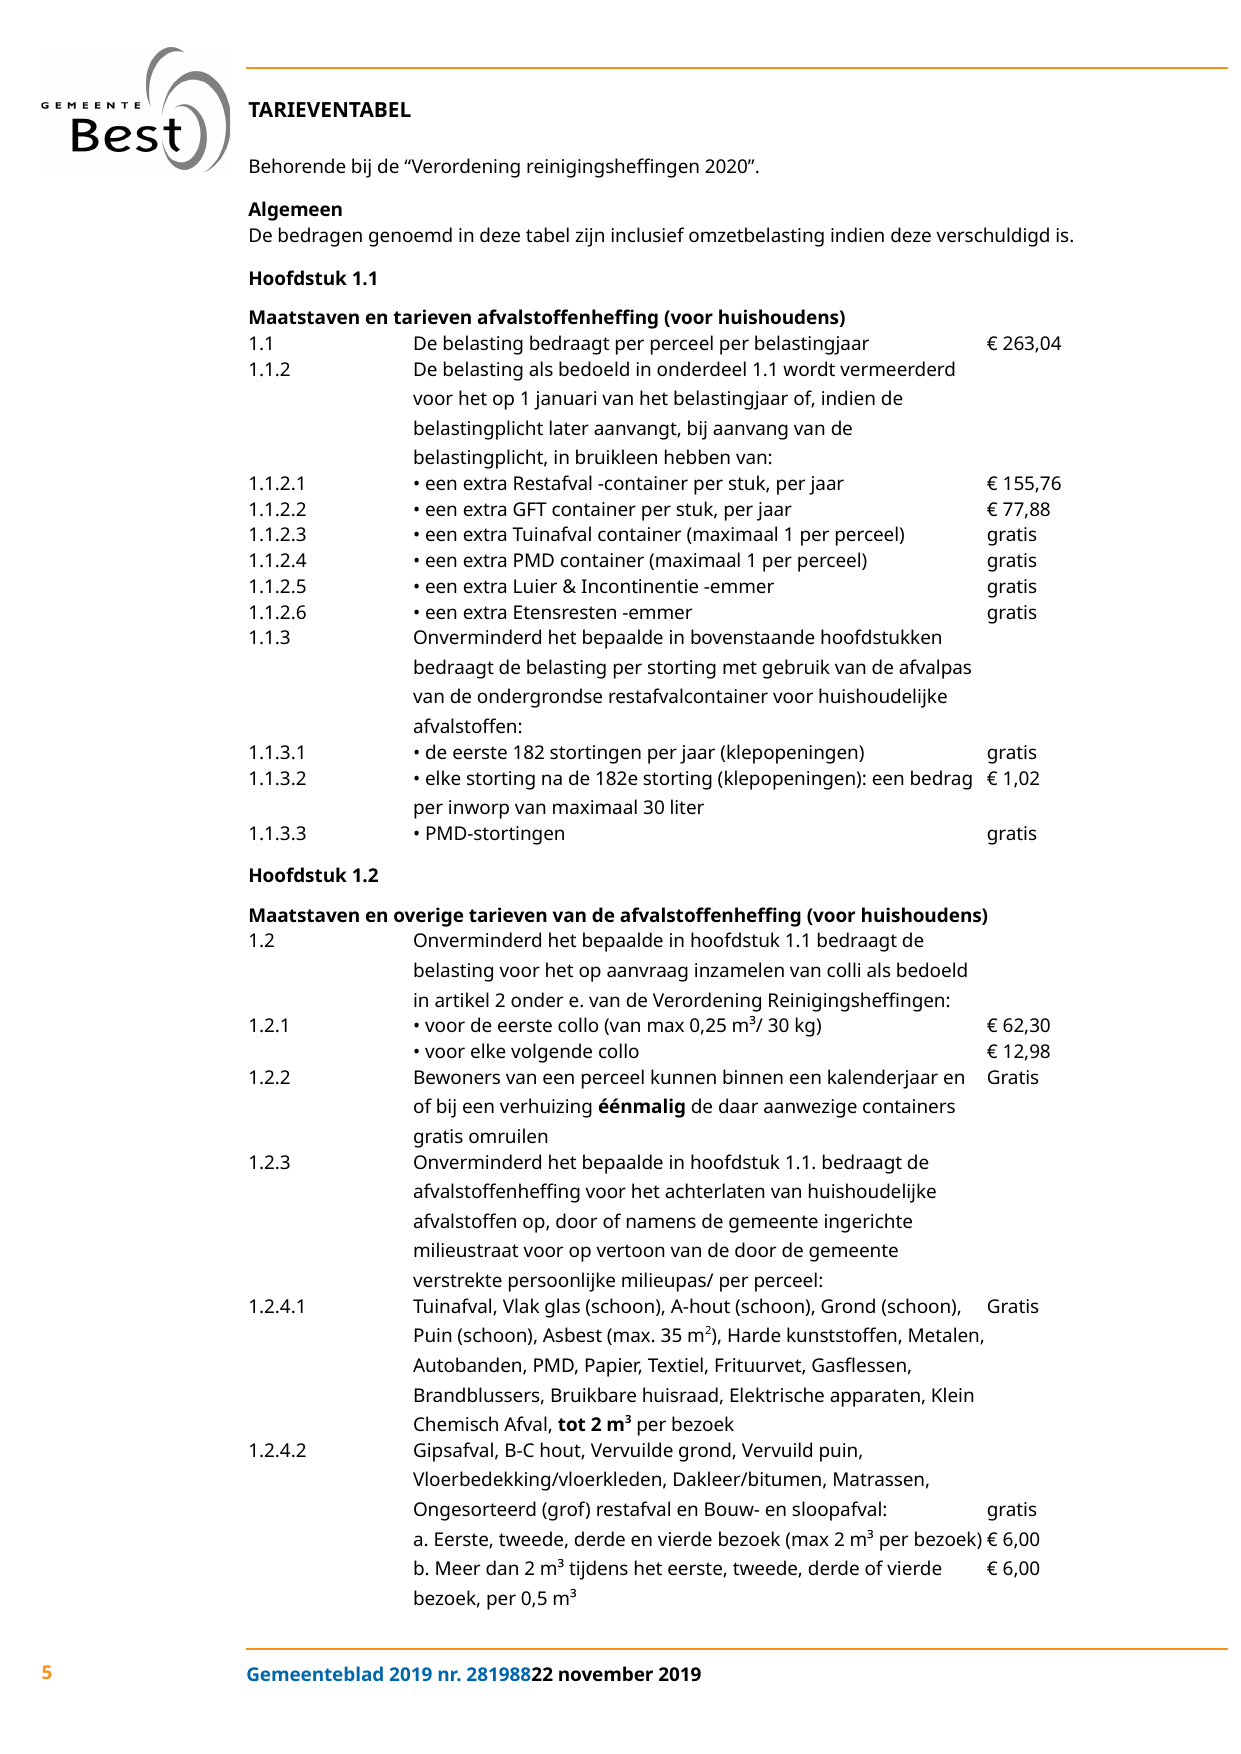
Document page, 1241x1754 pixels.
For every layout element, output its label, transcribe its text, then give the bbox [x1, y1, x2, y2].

table_cell 1.2.4.1 [248, 1293, 413, 1437]
table_cell 1.1.2.6 [248, 599, 413, 624]
table_cell 1.1.2.3 [248, 522, 413, 547]
table_cell 1.2.2 [248, 1064, 413, 1149]
table_cell 1.1.2.5 [248, 573, 413, 599]
table_cell 1.1.3 [248, 625, 413, 739]
table_cell [987, 625, 1152, 739]
table_header 1.2 [248, 928, 413, 1013]
table_cell • PMD-stortingen [413, 820, 987, 846]
table_cell gratis € 6,00 € 6,00 [987, 1437, 1152, 1611]
table_cell gratis [987, 548, 1152, 573]
table_cell • een extra Luier & Incontinentie -emmer [413, 573, 987, 599]
table_cell 1.2.1 [248, 1013, 413, 1038]
text TARIEVENTABEL [248, 95, 1152, 123]
table_cell gratis [987, 599, 1152, 624]
table_cell 1.1.3.1 [248, 739, 413, 765]
table_header € 263,04 [987, 330, 1152, 356]
table_cell € 12,98 [987, 1038, 1152, 1064]
table_cell • voor de eerste collo (van max 0,25 m³/ 30 kg) [413, 1013, 987, 1038]
table_cell Onverminderd het bepaalde in bovenstaande hoofdstukken bedraagt de belasting per storting met gebruik van de afvalpas van de ondergrondse restafvalcontainer voor huishoudelijke afvalstoffen: [413, 625, 987, 739]
table_cell • de eerste 182 stortingen per jaar (klepopeningen) [413, 739, 987, 765]
table_cell 1.1.2 [248, 356, 413, 470]
table_cell € 1,02 [987, 765, 1152, 820]
table_header Onverminderd het bepaalde in hoofdstuk 1.1 bedraagt de belasting voor het op aanvraag inzamelen van colli als bedoeld in artikel 2 onder e. van de Verordening Reinigingsheffingen: [413, 928, 987, 1013]
table_cell € 155,76 [987, 470, 1152, 496]
table_header De belasting bedraagt per perceel per belastingjaar [413, 330, 987, 356]
table_cell 1.1.3.3 [248, 820, 413, 846]
table_cell [248, 1038, 413, 1064]
text De bedragen genoemd in deze tabel zijn inclusief omzetbelasting indien deze verschuldigd is. [248, 222, 1152, 247]
table_cell gratis [987, 522, 1152, 547]
table_cell • een extra Restafval -container per stuk, per jaar [413, 470, 987, 496]
table_cell 1.1.2.1 [248, 470, 413, 496]
text Maatstaven en overige tarieven van de afvalstoffenheffing (voor huishoudens) [248, 902, 1152, 928]
table_header 1.1 [248, 330, 413, 356]
table_cell € 62,30 [987, 1013, 1152, 1038]
table_cell 1.2.4.2 [248, 1437, 413, 1611]
table_cell Bewoners van een perceel kunnen binnen een kalenderjaar en of bij een verhuizing éénmalig de daar aanwezige containers gratis omruilen [413, 1064, 987, 1149]
text Hoofdstuk 1.1 [248, 265, 1152, 291]
table_cell • een extra Etensresten -emmer [413, 599, 987, 624]
table_cell [987, 1149, 1152, 1293]
table_cell Tuinafval, Vlak glas (schoon), A-hout (schoon), Grond (schoon), Puin (schoon), Asbest (max. 35 m2), Harde kunststoffen, Metalen, Autobanden, PMD, Papier, Textiel, Frituurvet, Gasflessen, Brandblussers, Bruikbare huisraad, Elektrische apparaten, Klein Chemisch Afval, tot 2 m3 per bezoek [413, 1293, 987, 1437]
table_cell 1.1.3.2 [248, 765, 413, 820]
table_cell • een extra GFT container per stuk, per jaar [413, 496, 987, 522]
table_cell gratis [987, 573, 1152, 599]
table_cell De belasting als bedoeld in onderdeel 1.1 wordt vermeerderd voor het op 1 januari van het belastingjaar of, indien de belastingplicht later aanvangt, bij aanvang van de belastingplicht, in bruikleen hebben van: [413, 356, 987, 470]
table_cell • een extra PMD container (maximaal 1 per perceel) [413, 548, 987, 573]
text Algemeen [248, 196, 1152, 222]
table_cell 1.1.2.2 [248, 496, 413, 522]
table_cell 1.1.2.4 [248, 548, 413, 573]
table_cell gratis [987, 739, 1152, 765]
table_cell Onverminderd het bepaalde in hoofdstuk 1.1. bedraagt de afvalstoffenheffing voor het achterlaten van huishoudelijke afvalstoffen op, door of namens de gemeente ingerichte milieustraat voor op vertoon van de door de gemeente verstrekte persoonlijke milieupas/ per perceel: [413, 1149, 987, 1293]
table_cell [987, 356, 1152, 470]
picture [41, 47, 231, 172]
table_header [987, 928, 1152, 1013]
table_cell Gipsafval, B-C hout, Vervuilde grond, Vervuild puin, Vloerbedekking/vloerkleden, Dakleer/bitumen, Matrassen, Ongesorteerd (grof) restafval en Bouw- en sloopafval: a. Eerste, tweede, derde en vierde bezoek (max 2 m³ per bezoek) b. Meer dan 2 m³ tijdens het eerste, tweede, derde of vierde bezoek, per 0,5 m³ [413, 1437, 987, 1611]
text Hoofdstuk 1.2 [248, 863, 1152, 888]
table_cell Gratis [987, 1064, 1152, 1149]
table_cell € 77,88 [987, 496, 1152, 522]
table_cell gratis [987, 820, 1152, 846]
text Behorende bij de “Verordening reinigingsheffingen 2020”. [248, 153, 1152, 179]
table_cell 1.2.3 [248, 1149, 413, 1293]
table_cell • voor elke volgende collo [413, 1038, 987, 1064]
table_cell • elke storting na de 182e storting (klepopeningen): een bedrag per inworp van maximaal 30 liter [413, 765, 987, 820]
table_cell Gratis [987, 1293, 1152, 1437]
text Maatstaven en tarieven afvalstoffenheffing (voor huishoudens) [248, 304, 1152, 330]
table_cell • een extra Tuinafval container (maximaal 1 per perceel) [413, 522, 987, 547]
